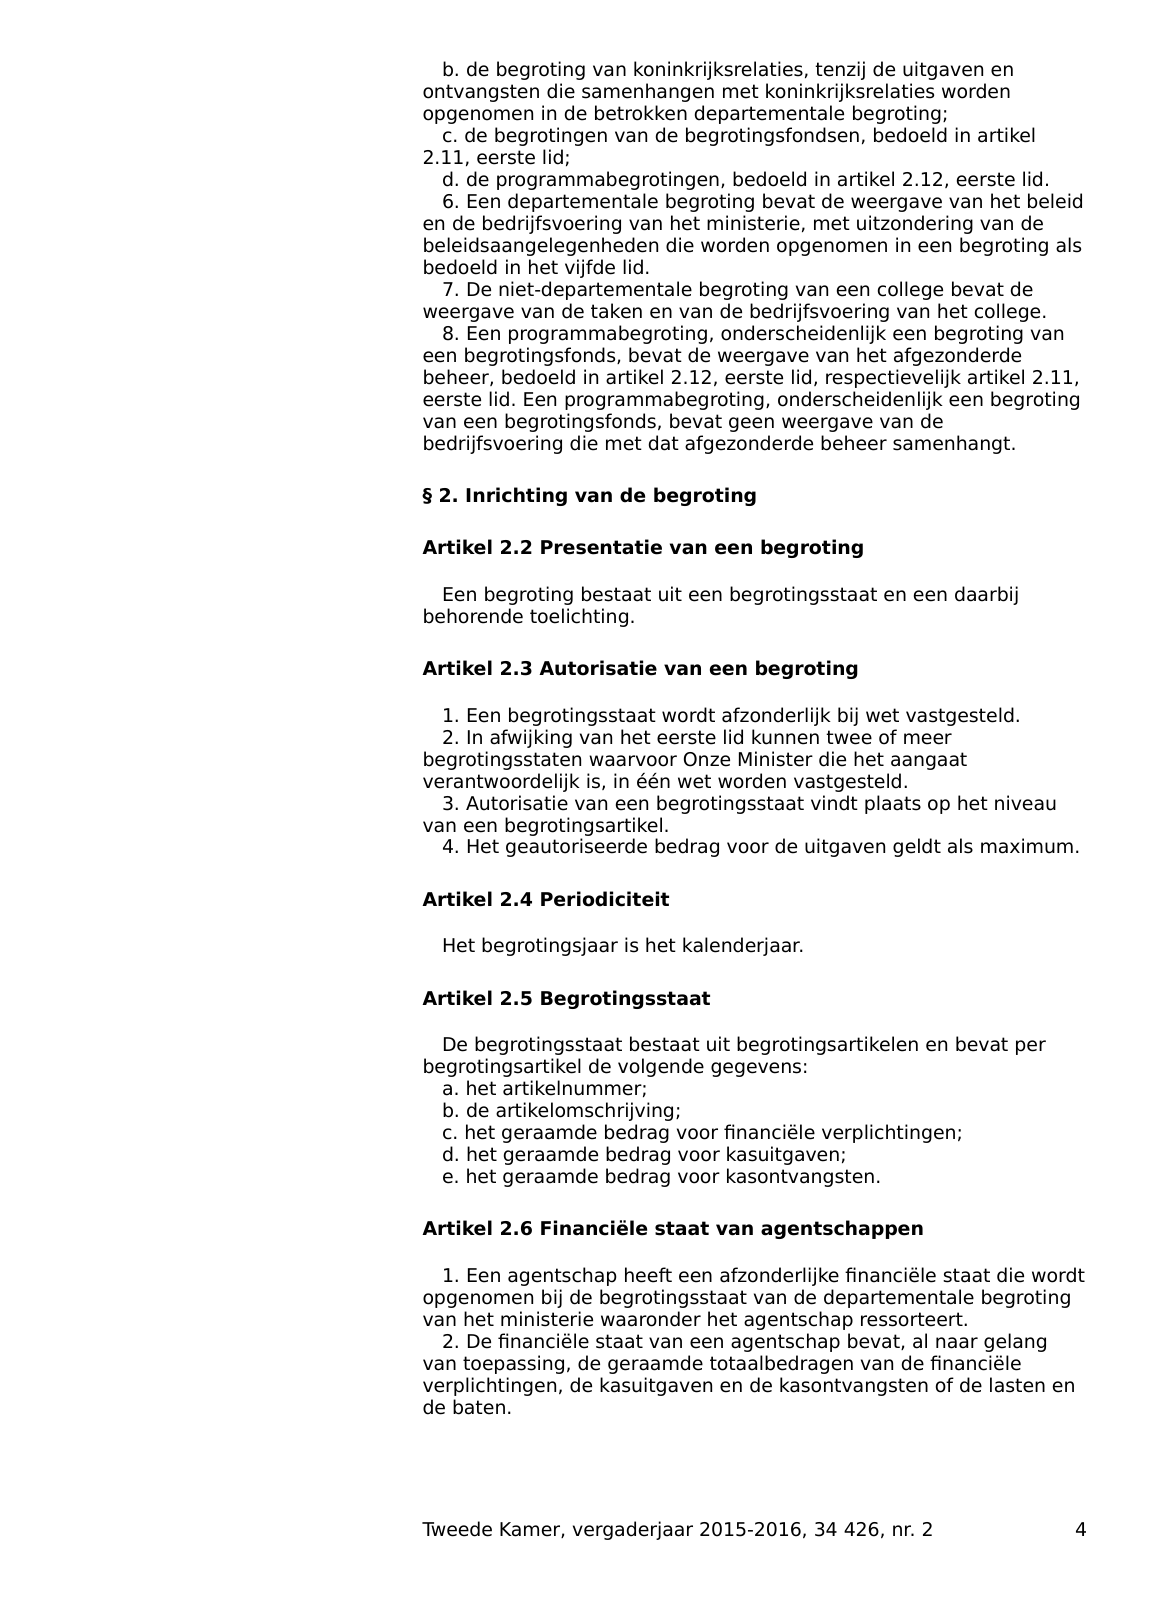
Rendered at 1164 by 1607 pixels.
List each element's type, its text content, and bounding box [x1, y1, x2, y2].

text De begrotingsstaat bestaat uit begrotingsartikelen en bevat per begrotingsartikel de volgende gegevens: [422, 1034, 1087, 1078]
subtitle Artikel 2.5 Begrotingsstaat [422, 987, 1087, 1009]
text b. de begroting van koninkrijksrelaties, tenzij de uitgaven en ontvangsten die samenhangen met koninkrijksrelaties worden opgenomen in de betrokken departementale begroting; [422, 59, 1087, 125]
text 7. De niet-departementale begroting van een college bevat de weergave van de taken en van de bedrijfsvoering van het college. [422, 279, 1087, 323]
subtitle Artikel 2.2 Presentatie van een begroting [422, 537, 1087, 559]
text b. de artikelomschrijving; [422, 1100, 1087, 1122]
text c. de begrotingen van de begrotingsfondsen, bedoeld in artikel 2.11, eerste lid; [422, 125, 1087, 169]
subtitle § 2. Inrichting van de begroting [422, 485, 1087, 507]
text 2. In afwijking van het eerste lid kunnen twee of meer begrotingsstaten waarvoor Onze Minister die het aangaat verantwoordelijk is, in één wet worden vastgesteld. [422, 727, 1087, 792]
text d. het geraamde bedrag voor kasuitgaven; [422, 1144, 1087, 1166]
subtitle Artikel 2.6 Financiële staat van agentschappen [422, 1218, 1087, 1240]
text 3. Autorisatie van een begrotingsstaat vindt plaats op het niveau van een begrotingsartikel. [422, 792, 1087, 836]
text Het begrotingsjaar is het kalenderjaar. [422, 935, 1087, 957]
subtitle Artikel 2.3 Autorisatie van een begroting [422, 658, 1087, 679]
subtitle Artikel 2.4 Periodiciteit [422, 888, 1087, 910]
text 2. De financiële staat van een agentschap bevat, al naar gelang van toepassing, de geraamde totaalbedragen van de financiële verplichtingen, de kasuitgaven en de kasontvangsten of de lasten en de baten. [422, 1331, 1087, 1419]
text Een begroting bestaat uit een begrotingsstaat en een daarbij behorende toelichting. [422, 584, 1087, 628]
text 1. Een begrotingsstaat wordt afzonderlijk bij wet vastgesteld. [422, 704, 1087, 727]
text a. het artikelnummer; [422, 1078, 1087, 1100]
text 4. Het geautoriseerde bedrag voor de uitgaven geldt als maximum. [422, 836, 1087, 858]
text 6. Een departementale begroting bevat de weergave van het beleid en de bedrijfsvoering van het ministerie, met uitzondering van de beleidsaangelegenheden die worden opgenomen in een begroting als bedoeld in het vijfde lid. [422, 191, 1087, 279]
text 8. Een programmabegroting, onderscheidenlijk een begroting van een begrotingsfonds, bevat de weergave van het afgezonderde beheer, bedoeld in artikel 2.12, eerste lid, respectievelijk artikel 2.11, eerste lid. Een programmabegroting, onderscheidenlijk een begroting van een begrotingsfonds, bevat geen weergave van de bedrijfsvoering die met dat afgezonderde beheer samenhangt. [422, 323, 1087, 455]
text e. het geraamde bedrag voor kasontvangsten. [422, 1166, 1087, 1188]
text d. de programmabegrotingen, bedoeld in artikel 2.12, eerste lid. [422, 169, 1087, 191]
text 1. Een agentschap heeft een afzonderlijke financiële staat die wordt opgenomen bij de begrotingsstaat van de departementale begroting van het ministerie waaronder het agentschap ressorteert. [422, 1265, 1087, 1331]
text c. het geraamde bedrag voor financiële verplichtingen; [422, 1122, 1087, 1144]
